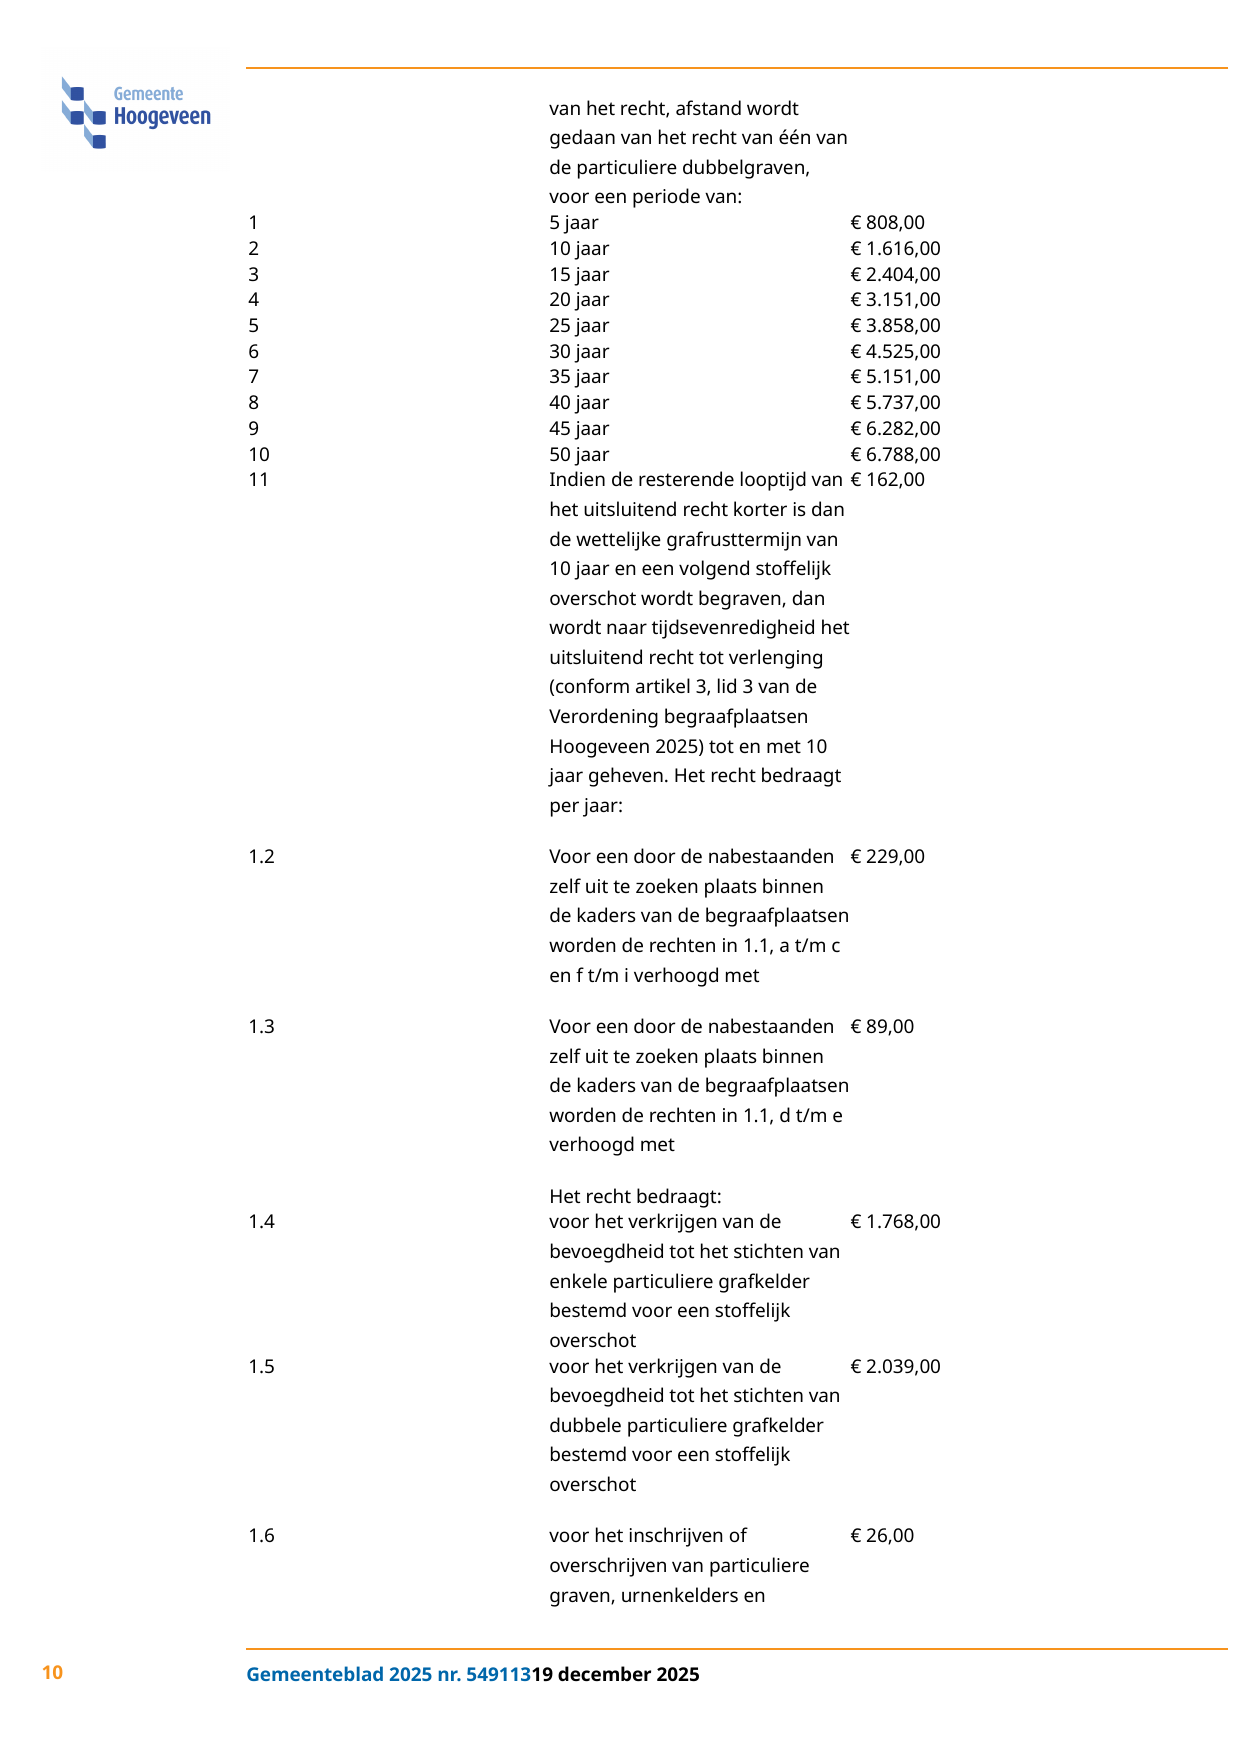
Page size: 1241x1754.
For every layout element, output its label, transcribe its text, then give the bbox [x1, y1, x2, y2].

table_cell 1.6 [248, 1523, 549, 1607]
table_cell € 229,00 [850, 844, 1152, 987]
table_cell 3 [248, 261, 549, 286]
table_cell [850, 818, 1152, 843]
table_cell 1 [248, 209, 549, 235]
table_cell 1.2 [248, 844, 549, 987]
table_cell 7 [248, 364, 549, 389]
table_cell 20 jaar [549, 286, 850, 312]
table_cell 1.4 [248, 1209, 549, 1353]
table_cell € 2.404,00 [850, 261, 1152, 286]
table_cell [850, 988, 1152, 1013]
table_cell 1.5 [248, 1353, 549, 1497]
table_cell [248, 95, 549, 209]
table_cell [248, 1497, 549, 1523]
table_cell € 26,00 [850, 1523, 1152, 1607]
table_cell [549, 988, 850, 1013]
table_cell 15 jaar [549, 261, 850, 286]
table_cell 11 [248, 467, 549, 818]
table_cell € 1.768,00 [850, 1209, 1152, 1353]
table_cell Voor een door de nabestaanden zelf uit te zoeken plaats binnen de kaders van de begraafplaatsen worden de rechten in 1.1, d t/m e verhoogd met [549, 1013, 850, 1157]
table_cell 5 jaar [549, 209, 850, 235]
table_cell voor het verkrijgen van de bevoegdheid tot het stichten van enkele particuliere grafkelder bestemd voor een stoffelijk overschot [549, 1209, 850, 1353]
table_cell [549, 1497, 850, 1523]
table_cell [850, 1183, 1152, 1209]
table_cell € 3.151,00 [850, 286, 1152, 312]
table_cell 10 jaar [549, 235, 850, 261]
table_cell Indien de resterende looptijd van het uitsluitend recht korter is dan de wettelijke grafrusttermijn van 10 jaar en een volgend stoffelijk overschot wordt begraven, dan wordt naar tijdsevenredigheid het uitsluitend recht tot verlenging (conform artikel 3, lid 3 van de Verordening begraafplaatsen Hoogeveen 2025) tot en met 10 jaar geheven. Het recht bedraagt per jaar: [549, 467, 850, 818]
table_cell 9 [248, 415, 549, 441]
table_cell [850, 1497, 1152, 1523]
table_cell 40 jaar [549, 389, 850, 415]
table_cell 1.3 [248, 1013, 549, 1157]
table_cell 25 jaar [549, 312, 850, 338]
table_cell 4 [248, 286, 549, 312]
table_cell 10 [248, 441, 549, 467]
table_cell € 1.616,00 [850, 235, 1152, 261]
table_cell 45 jaar [549, 415, 850, 441]
table_cell [248, 1157, 549, 1183]
table_cell 2 [248, 235, 549, 261]
table_cell € 2.039,00 [850, 1353, 1152, 1497]
table_cell 35 jaar [549, 364, 850, 389]
table_cell € 6.282,00 [850, 415, 1152, 441]
table_cell € 5.151,00 [850, 364, 1152, 389]
table_cell 6 [248, 338, 549, 364]
table_cell € 89,00 [850, 1013, 1152, 1157]
table_cell [850, 95, 1152, 209]
table_cell voor het inschrijven of overschrijven van particuliere graven, urnenkelders en [549, 1523, 850, 1607]
table_cell 50 jaar [549, 441, 850, 467]
picture [41, 47, 231, 172]
table_cell 30 jaar [549, 338, 850, 364]
table_cell [248, 1183, 549, 1209]
table_cell Het recht bedraagt: [549, 1183, 850, 1209]
table_cell € 5.737,00 [850, 389, 1152, 415]
table_cell van het recht, afstand wordt gedaan van het recht van één van de particuliere dubbelgraven, voor een periode van: [549, 95, 850, 209]
table_cell € 162,00 [850, 467, 1152, 818]
table_cell € 808,00 [850, 209, 1152, 235]
table_cell 8 [248, 389, 549, 415]
table_cell 5 [248, 312, 549, 338]
table_cell [549, 1157, 850, 1183]
table_cell [549, 818, 850, 843]
table_cell [850, 1157, 1152, 1183]
table_cell voor het verkrijgen van de bevoegdheid tot het stichten van dubbele particuliere grafkelder bestemd voor een stoffelijk overschot [549, 1353, 850, 1497]
table_cell [248, 988, 549, 1013]
table_cell € 3.858,00 [850, 312, 1152, 338]
table_cell € 4.525,00 [850, 338, 1152, 364]
table_cell Voor een door de nabestaanden zelf uit te zoeken plaats binnen de kaders van de begraafplaatsen worden de rechten in 1.1, a t/m c en f t/m i verhoogd met [549, 844, 850, 987]
table_cell € 6.788,00 [850, 441, 1152, 467]
table_cell [248, 818, 549, 843]
